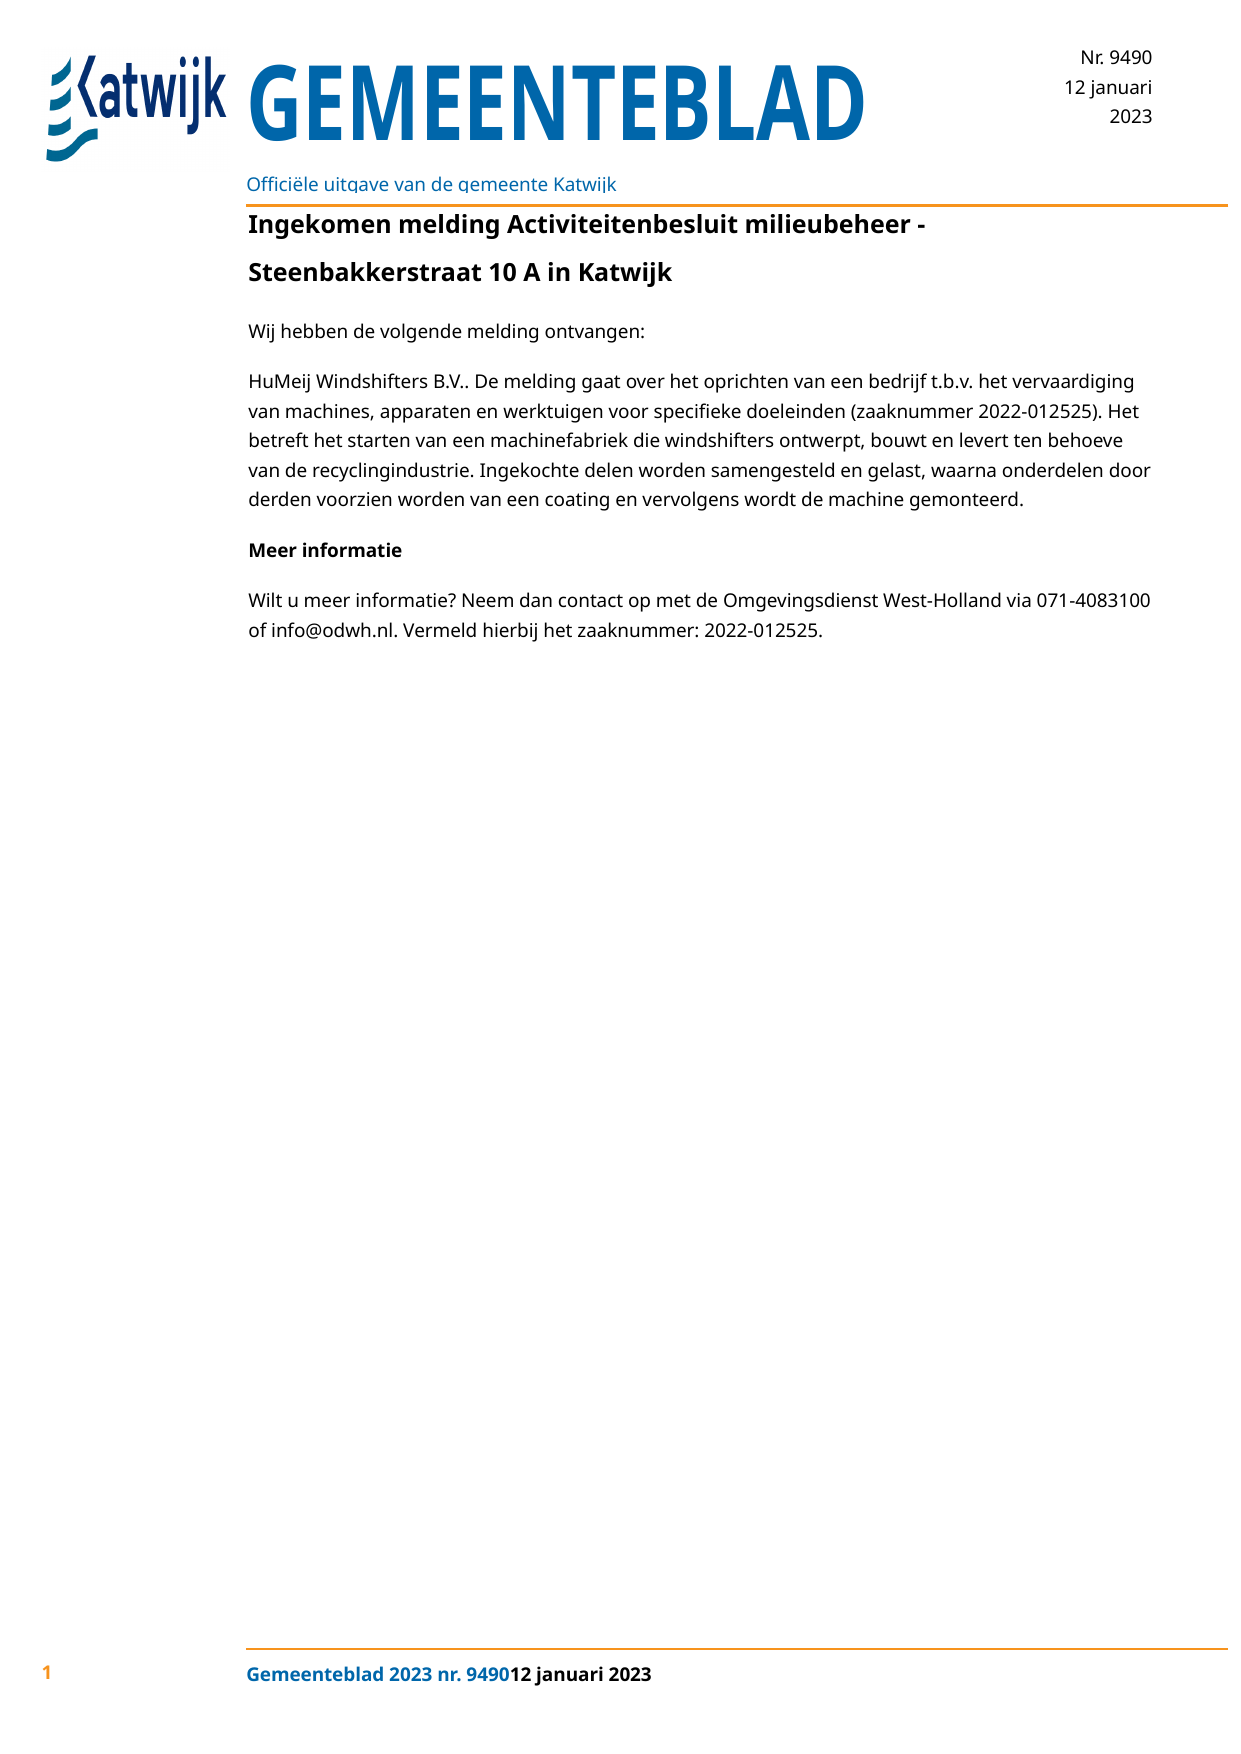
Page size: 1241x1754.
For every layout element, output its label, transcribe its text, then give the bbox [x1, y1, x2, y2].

text Meer informatie [248, 537, 1152, 563]
text HuMeij Windshifters B.V.. De melding gaat over het oprichten van een bedrijf t.b.v. het vervaardiging van machines, apparaten en werktuigen voor specifieke doeleinden (zaaknummer 2022-012525). Het betreft het starten van een machinefabriek die windshifters ontwerpt, bouwt en levert ten behoeve van de recyclingindustrie. Ingekochte delen worden samengesteld en gelast, waarna onderdelen door derden voorzien worden van een coating en vervolgens wordt de machine gemonteerd. [248, 368, 1152, 512]
text Ingekomen melding Activiteitenbesluit milieubeheer - Steenbakkerstraat 10 A in Katwijk [248, 207, 1152, 288]
picture [41, 47, 231, 172]
text Wilt u meer informatie? Neem dan contact op met de Omgevingsdienst West-Holland via 071‑4083100 of info@odwh.nl. Vermeld hierbij het zaaknummer: 2022-012525. [248, 587, 1152, 643]
text Wij hebben de volgende melding ontvangen: [248, 318, 1152, 344]
